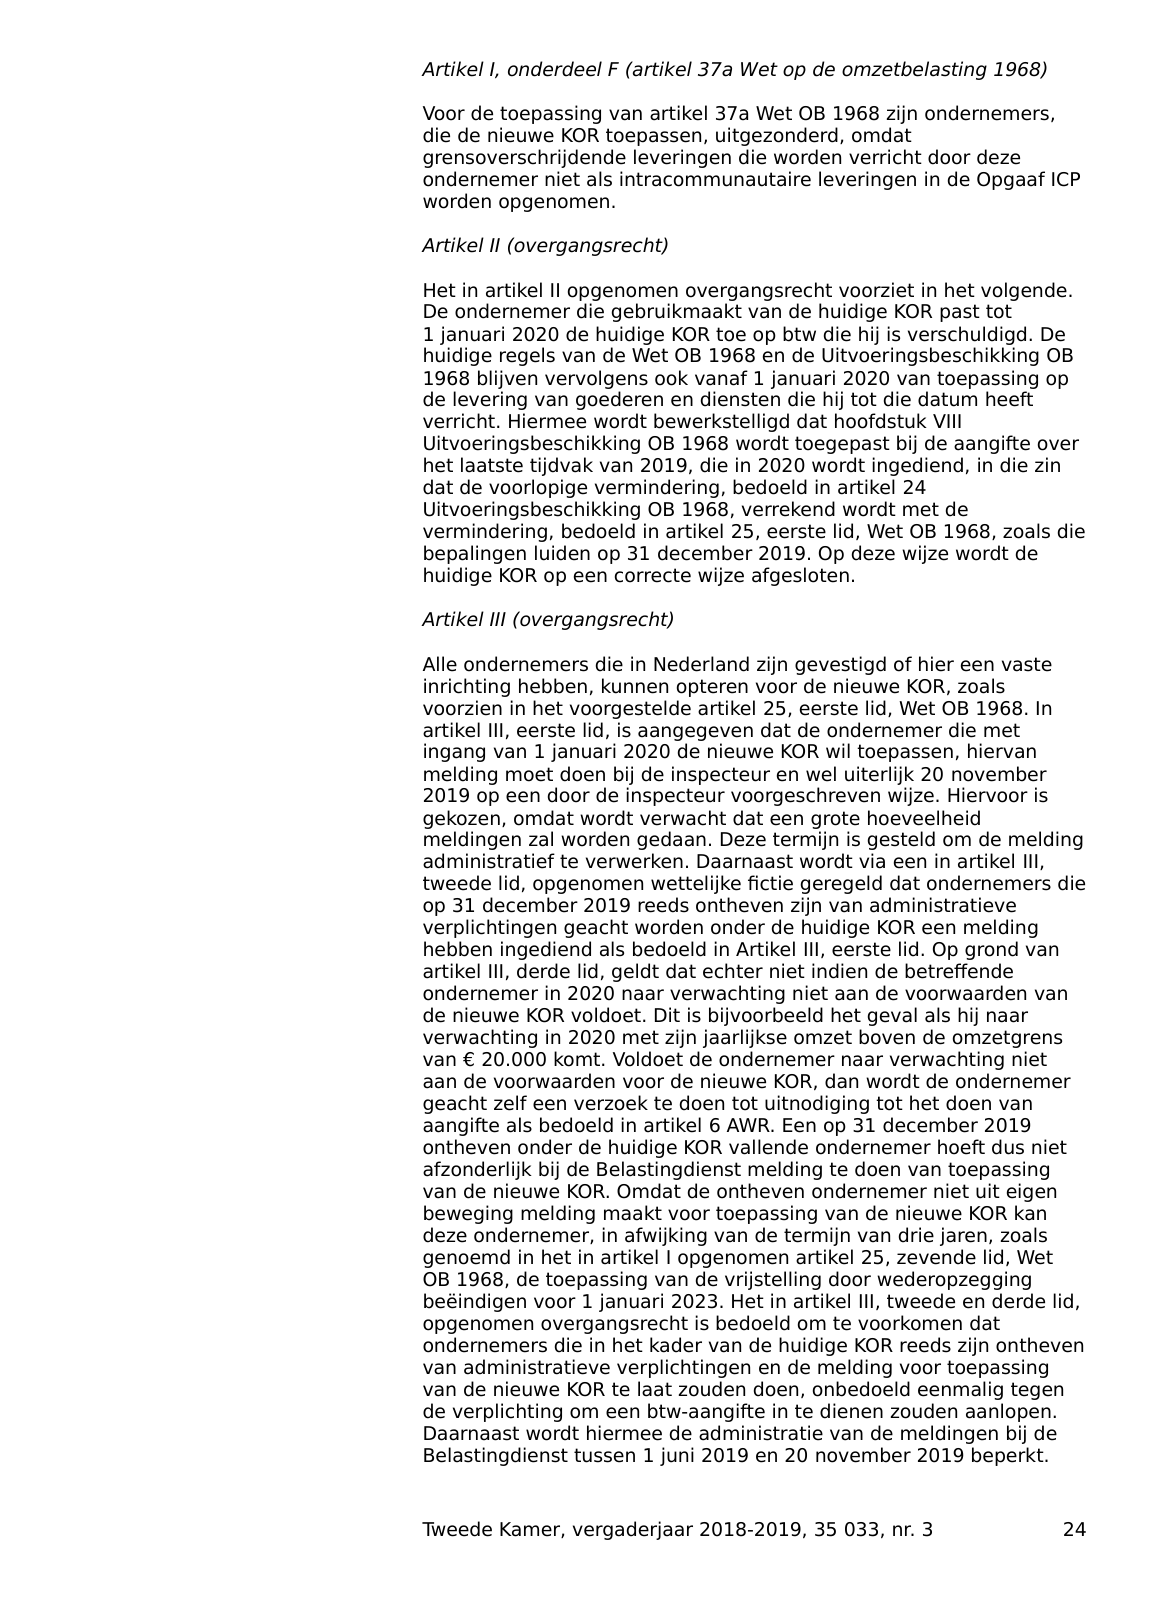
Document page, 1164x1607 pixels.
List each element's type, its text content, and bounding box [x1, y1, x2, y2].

text Alle ondernemers die in Nederland zijn gevestigd of hier een vaste inrichting hebben, kunnen opteren voor de nieuwe KOR, zoals voorzien in het voorgestelde artikel 25, eerste lid, Wet OB 1968. In artikel III, eerste lid, is aangegeven dat de ondernemer die met ingang van 1 januari 2020 de nieuwe KOR wil toepassen, hiervan melding moet doen bij de inspecteur en wel uiterlijk 20 november 2019 op een door de inspecteur voorgeschreven wijze. Hiervoor is gekozen, omdat wordt verwacht dat een grote hoeveelheid meldingen zal worden gedaan. Deze termijn is gesteld om de melding administratief te verwerken. Daarnaast wordt via een in artikel III, tweede lid, opgenomen wettelijke fictie geregeld dat ondernemers die op 31 december 2019 reeds ontheven zijn van administratieve verplichtingen geacht worden onder de huidige KOR een melding hebben ingediend als bedoeld in Artikel III, eerste lid. Op grond van artikel III, derde lid, geldt dat echter niet indien de betreffende ondernemer in 2020 naar verwachting niet aan de voorwaarden van de nieuwe KOR voldoet. Dit is bijvoorbeeld het geval als hij naar verwachting in 2020 met zijn jaarlijkse omzet boven de omzetgrens van € 20.000 komt. Voldoet de ondernemer naar verwachting niet aan de voorwaarden voor de nieuwe KOR, dan wordt de ondernemer geacht zelf een verzoek te doen tot uitnodiging tot het doen van aangifte als bedoeld in artikel 6 AWR. Een op 31 december 2019 ontheven onder de huidige KOR vallende ondernemer hoeft dus niet afzonderlijk bij de Belastingdienst melding te doen van toepassing van de nieuwe KOR. Omdat de ontheven ondernemer niet uit eigen beweging melding maakt voor toepassing van de nieuwe KOR kan deze ondernemer, in afwijking van de termijn van drie jaren, zoals genoemd in het in artikel I opgenomen artikel 25, zevende lid, Wet OB 1968, de toepassing van de vrijstelling door wederopzegging beëindigen voor 1 januari 2023. Het in artikel III, tweede en derde lid, opgenomen overgangsrecht is bedoeld om te voorkomen dat ondernemers die in het kader van de huidige KOR reeds zijn ontheven van administratieve verplichtingen en de melding voor toepassing van de nieuwe KOR te laat zouden doen, onbedoeld eenmalig tegen de verplichting om een btw-aangifte in te dienen zouden aanlopen. Daarnaast wordt hiermee de administratie van de meldingen bij de Belastingdienst tussen 1 juni 2019 en 20 november 2019 beperkt. [422, 653, 1087, 1467]
subtitle Artikel II (overgangsrecht) [422, 235, 1087, 257]
text Het in artikel II opgenomen overgangsrecht voorziet in het volgende. De ondernemer die gebruikmaakt van de huidige KOR past tot 1 januari 2020 de huidige KOR toe op btw die hij is verschuldigd. De huidige regels van de Wet OB 1968 en de Uitvoeringsbeschikking OB 1968 blijven vervolgens ook vanaf 1 januari 2020 van toepassing op de levering van goederen en diensten die hij tot die datum heeft verricht. Hiermee wordt bewerkstelligd dat hoofdstuk VIII Uitvoeringsbeschikking OB 1968 wordt toegepast bij de aangifte over het laatste tijdvak van 2019, die in 2020 wordt ingediend, in die zin dat de voorlopige vermindering, bedoeld in artikel 24 Uitvoeringsbeschikking OB 1968, verrekend wordt met de vermindering, bedoeld in artikel 25, eerste lid, Wet OB 1968, zoals die bepalingen luiden op 31 december 2019. Op deze wijze wordt de huidige KOR op een correcte wijze afgesloten. [422, 279, 1087, 587]
subtitle Artikel III (overgangsrecht) [422, 609, 1087, 631]
subtitle Artikel I, onderdeel F (artikel 37a Wet op de omzetbelasting 1968) [422, 59, 1087, 81]
text Voor de toepassing van artikel 37a Wet OB 1968 zijn ondernemers, die de nieuwe KOR toepassen, uitgezonderd, omdat grensoverschrijdende leveringen die worden verricht door deze ondernemer niet als intracommunautaire leveringen in de Opgaaf ICP worden opgenomen. [422, 103, 1087, 213]
